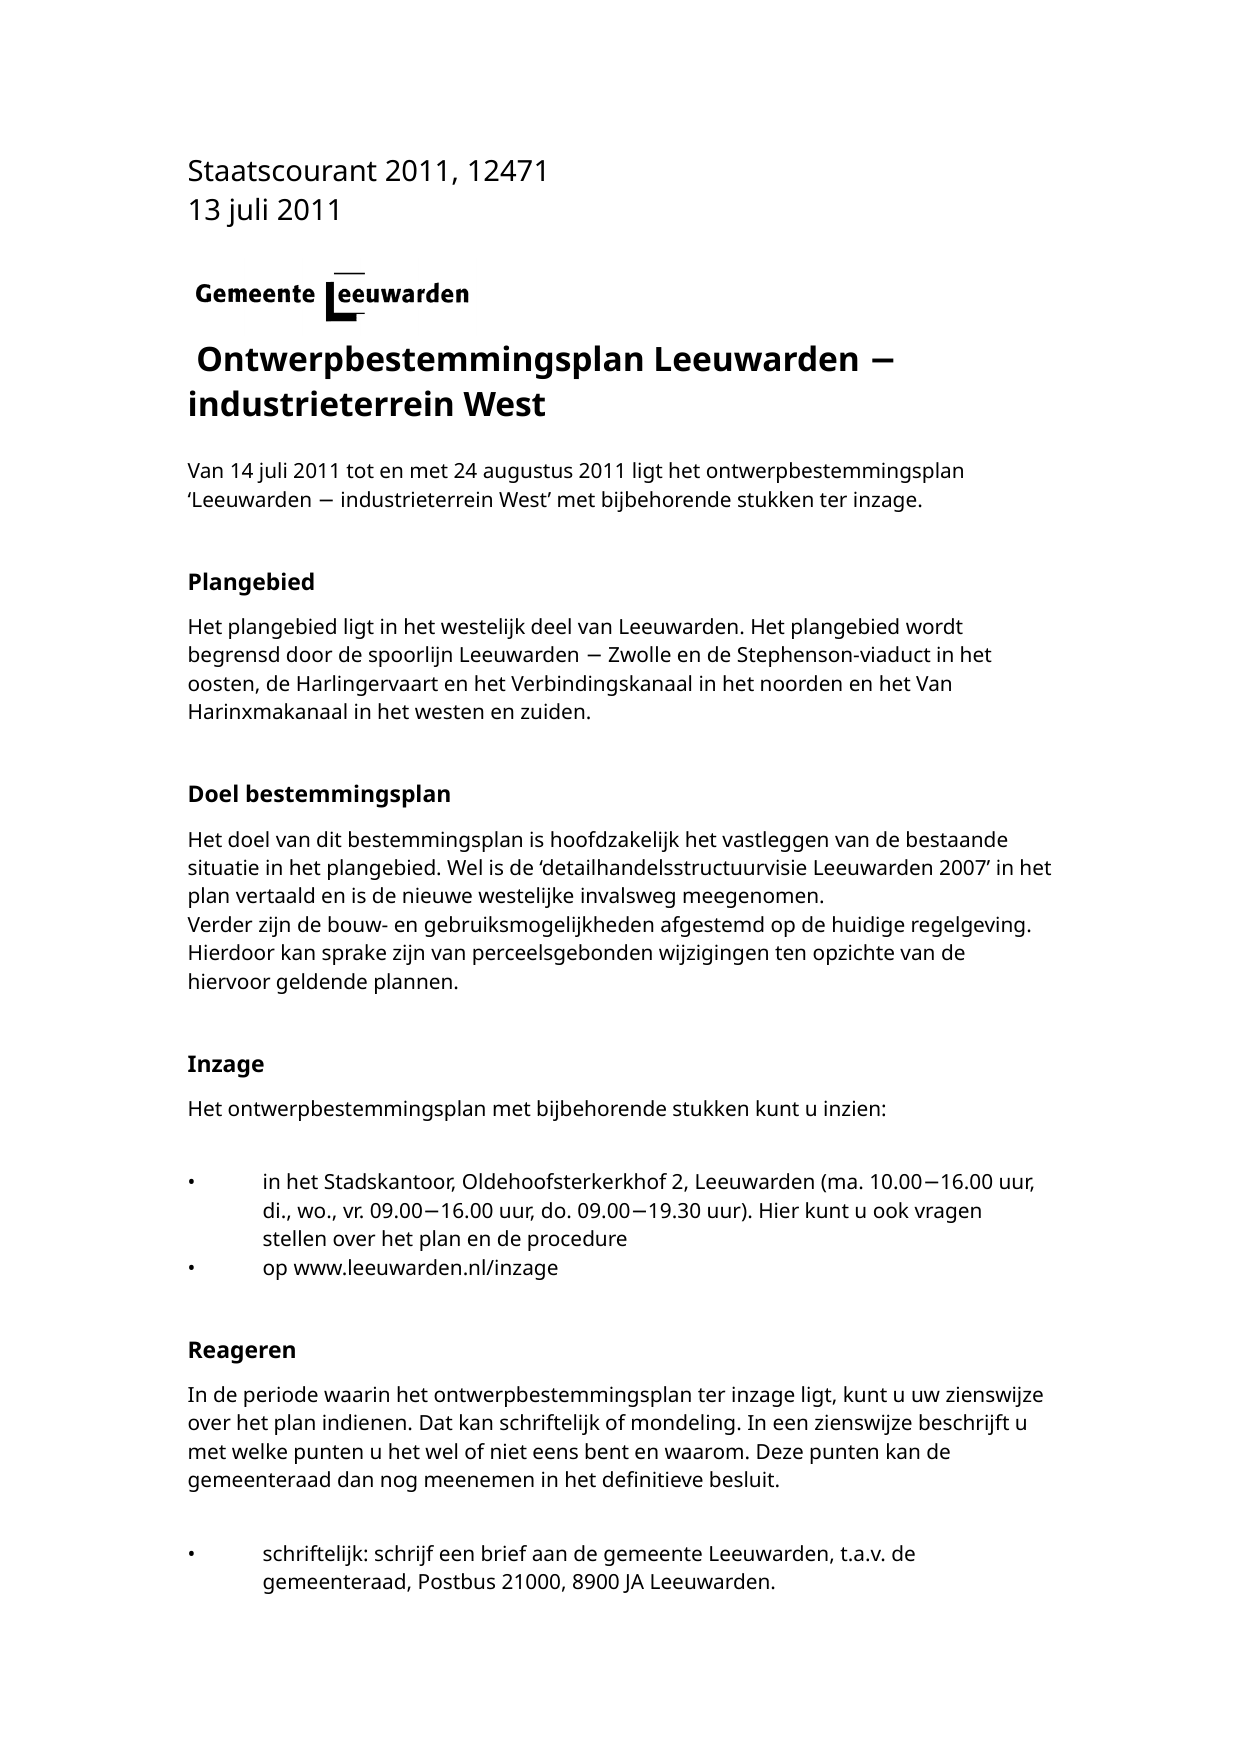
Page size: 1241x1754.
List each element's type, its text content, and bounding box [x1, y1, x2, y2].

list schriftelijk: schrijf een brief aan de gemeente Leeuwarden, t.a.v. de gemeenteraad, Postbus 21000, 8900 JA Leeuwarden. [187, 1539, 1053, 1596]
text Het doel van dit bestemmingsplan is hoofdzakelijk het vastleggen van de bestaande situatie in het plangebied. Wel is de ‘detailhandelsstructuurvisie Leeuwarden 2007’ in het plan vertaald en is de nieuwe westelijke invalsweg meegenomen. [187, 825, 1053, 910]
subtitle Inzage [187, 1048, 1053, 1079]
text Het ontwerpbestemmingsplan met bijbehorende stukken kunt u inzien: [187, 1094, 1053, 1122]
text 13 juli 2011 [187, 190, 1053, 229]
subtitle Plangebied [187, 566, 1053, 597]
text Het plangebied ligt in het westelijk deel van Leeuwarden. Het plangebied wordt begrensd door de spoorlijn Leeuwarden − Zwolle en de Stephenson-viaduct in het oosten, de Harlingervaart en het Verbindingskanaal in het noorden en het Van Harinxmakanaal in het westen en zuiden. [187, 612, 1053, 726]
text Van 14 juli 2011 tot en met 24 augustus 2011 ligt het ontwerpbestemmingsplan ‘Leeuwarden − industrieterrein West’ met bijbehorende stukken ter inzage. [187, 457, 1053, 513]
text In de periode waarin het ontwerpbestemmingsplan ter inzage ligt, kunt u uw zienswijze over het plan indienen. Dat kan schriftelijk of mondeling. In een zienswijze beschrijft u met welke punten u het wel of niet eens bent en waarom. Deze punten kan de gemeenteraad dan nog meenemen in het definitieve besluit. [187, 1380, 1053, 1494]
picture [187, 258, 477, 336]
subtitle Ontwerpbestemmingsplan Leeuwarden − industrieterrein West [187, 271, 1053, 427]
subtitle Reageren [187, 1334, 1053, 1365]
text Staatscourant 2011, 12471 [187, 150, 1053, 190]
list op www.leeuwarden.nl/inzage [187, 1253, 1053, 1281]
text Verder zijn de bouw- en gebruiksmogelijkheden afgestemd op de huidige regelgeving. Hierdoor kan sprake zijn van perceelsgebonden wijzigingen ten opzichte van de hiervoor geldende plannen. [187, 910, 1053, 995]
subtitle Doel bestemmingsplan [187, 778, 1053, 810]
list in het Stadskantoor, Oldehoofsterkerkhof 2, Leeuwarden (ma. 10.00−16.00 uur, di., wo., vr. 09.00−16.00 uur, do. 09.00−19.30 uur). Hier kunt u ook vragen stellen over het plan en de procedure [187, 1167, 1053, 1253]
